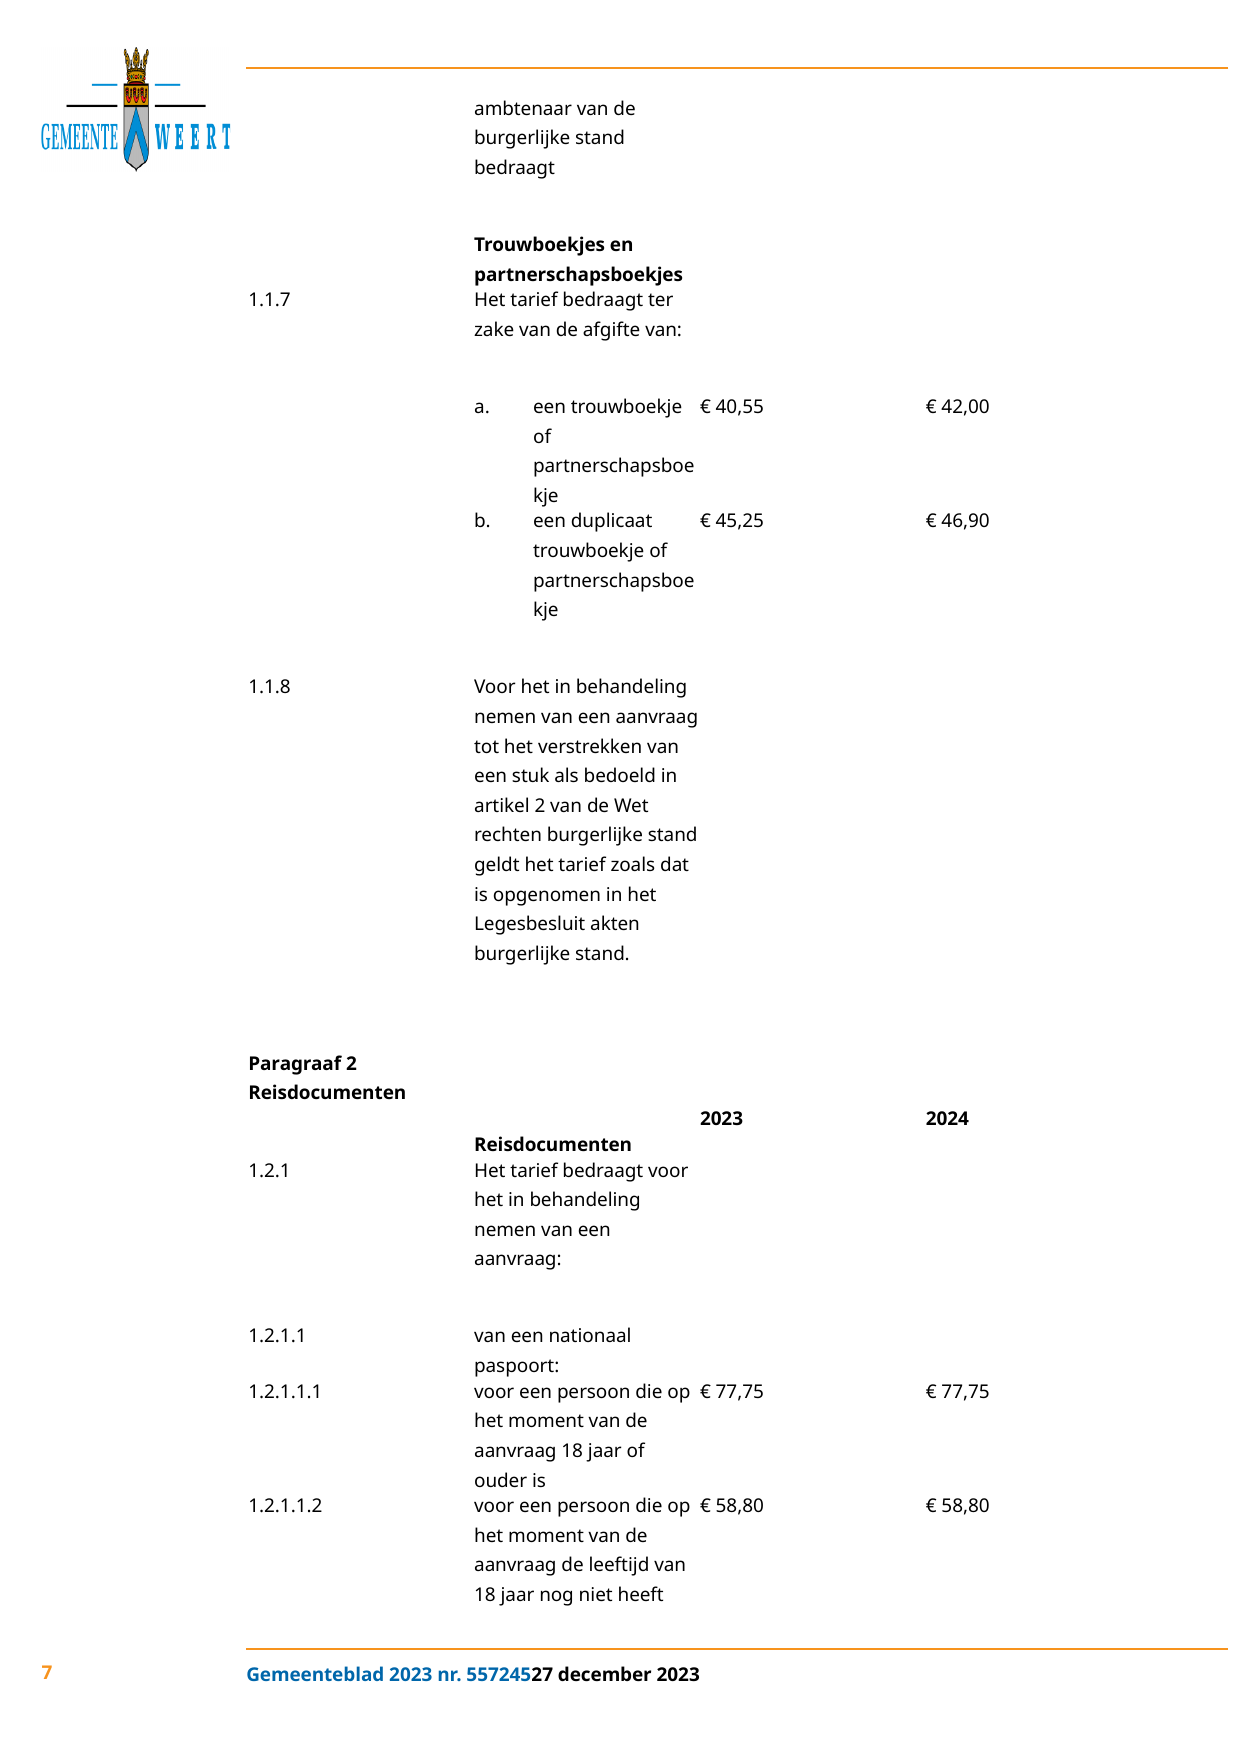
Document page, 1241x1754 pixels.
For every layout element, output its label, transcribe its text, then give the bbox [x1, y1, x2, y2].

table_cell [474, 966, 700, 991]
table_cell [700, 95, 926, 180]
table_cell Reisdocumenten [474, 1131, 700, 1157]
table_header [926, 1050, 1152, 1105]
table_cell [248, 1131, 474, 1157]
table_cell [474, 648, 700, 674]
table_cell [248, 95, 474, 180]
table_cell [474, 180, 700, 205]
table_cell [700, 674, 926, 966]
table_cell € 77,75 [926, 1378, 1152, 1492]
table_cell 2023 [700, 1105, 926, 1131]
table_cell [926, 231, 1152, 286]
table_cell [926, 648, 1152, 674]
table_cell [474, 622, 700, 648]
table_cell ambtenaar van de burgerlijke stand bedraagt [474, 95, 700, 180]
table_cell € 45,25 [700, 508, 926, 622]
table_cell [926, 622, 1152, 648]
table_cell [700, 368, 926, 393]
table_cell [926, 1297, 1152, 1323]
table_cell [700, 205, 926, 231]
table_cell [926, 674, 1152, 966]
table_cell 1.2.1.1.1 [248, 1378, 474, 1492]
table_cell [926, 966, 1152, 991]
table_cell [926, 1131, 1152, 1157]
table_cell [248, 1297, 474, 1323]
table_cell [248, 342, 474, 367]
table_cell voor een persoon die op het moment van de aanvraag 18 jaar of ouder is [474, 1378, 700, 1492]
table_header Paragraaf 2 Reisdocumenten [248, 1050, 700, 1105]
table_cell [700, 1271, 926, 1297]
table_cell [700, 180, 926, 205]
table_cell [926, 180, 1152, 205]
table_cell van een nationaal paspoort: [474, 1323, 700, 1378]
table_cell € 46,90 [926, 508, 1152, 622]
table_cell [700, 231, 926, 286]
table_cell [700, 622, 926, 648]
table_cell een duplicaat trouwboekje of partnerschapsboekje [474, 508, 700, 622]
table_cell [926, 286, 1152, 342]
table_cell € 58,80 [700, 1493, 926, 1607]
table_cell € 77,75 [700, 1378, 926, 1492]
table_cell [700, 1131, 926, 1157]
table_cell [474, 342, 700, 367]
table_cell [248, 1105, 474, 1131]
table_cell Trouwboekjes en partnerschapsboekjes [474, 231, 700, 286]
table_cell [474, 1271, 700, 1297]
table_cell [248, 508, 474, 622]
table_cell [248, 648, 474, 674]
table_cell [700, 1323, 926, 1378]
table_cell een trouwboekje of partnerschapsboekje [474, 393, 700, 508]
table_cell [926, 991, 1152, 1017]
table_cell 1.1.7 [248, 286, 474, 342]
table_cell Het tarief bedraagt ter zake van de afgifte van: [474, 286, 700, 342]
table_cell [248, 966, 474, 991]
table_cell [926, 342, 1152, 367]
table_cell Voor het in behandeling nemen van een aanvraag tot het verstrekken van een stuk als bedoeld in artikel 2 van de Wet rechten burgerlijke stand geldt het tarief zoals dat is opgenomen in het Legesbesluit akten burgerlijke stand. [474, 674, 700, 966]
table_cell [926, 1323, 1152, 1378]
table_cell [926, 1271, 1152, 1297]
table_cell voor een persoon die op het moment van de aanvraag de leeftijd van 18 jaar nog niet heeft [474, 1493, 700, 1607]
table_cell 1.2.1.1.2 [248, 1493, 474, 1607]
table_cell [248, 1271, 474, 1297]
table_cell [248, 368, 474, 393]
table_cell [248, 231, 474, 286]
table_cell [700, 286, 926, 342]
table_cell [248, 180, 474, 205]
table_cell [474, 205, 700, 231]
table_cell [700, 1157, 926, 1271]
table_cell € 40,55 [700, 393, 926, 508]
table_cell [474, 1105, 700, 1131]
table_cell € 58,80 [926, 1493, 1152, 1607]
table_cell [700, 1297, 926, 1323]
table_cell [700, 966, 926, 991]
picture [41, 47, 231, 172]
table_cell 2024 [926, 1105, 1152, 1131]
table_cell [926, 368, 1152, 393]
table_cell [474, 368, 700, 393]
table_cell [926, 95, 1152, 180]
table_cell Het tarief bedraagt voor het in behandeling nemen van een aanvraag: [474, 1157, 700, 1271]
table_cell [248, 622, 474, 648]
table_header [700, 1050, 926, 1105]
table_cell [926, 1157, 1152, 1271]
table_cell [926, 205, 1152, 231]
table_cell 1.2.1.1 [248, 1323, 474, 1378]
table_cell [248, 205, 474, 231]
table_cell [700, 991, 926, 1017]
table_cell 1.2.1 [248, 1157, 474, 1271]
table_cell [700, 342, 926, 367]
table_cell [248, 393, 474, 508]
table_cell [474, 1297, 700, 1323]
table_cell 1.1.8 [248, 674, 474, 966]
table_cell [248, 991, 474, 1017]
table_cell [700, 648, 926, 674]
table_cell € 42,00 [926, 393, 1152, 508]
table_cell [474, 991, 700, 1017]
